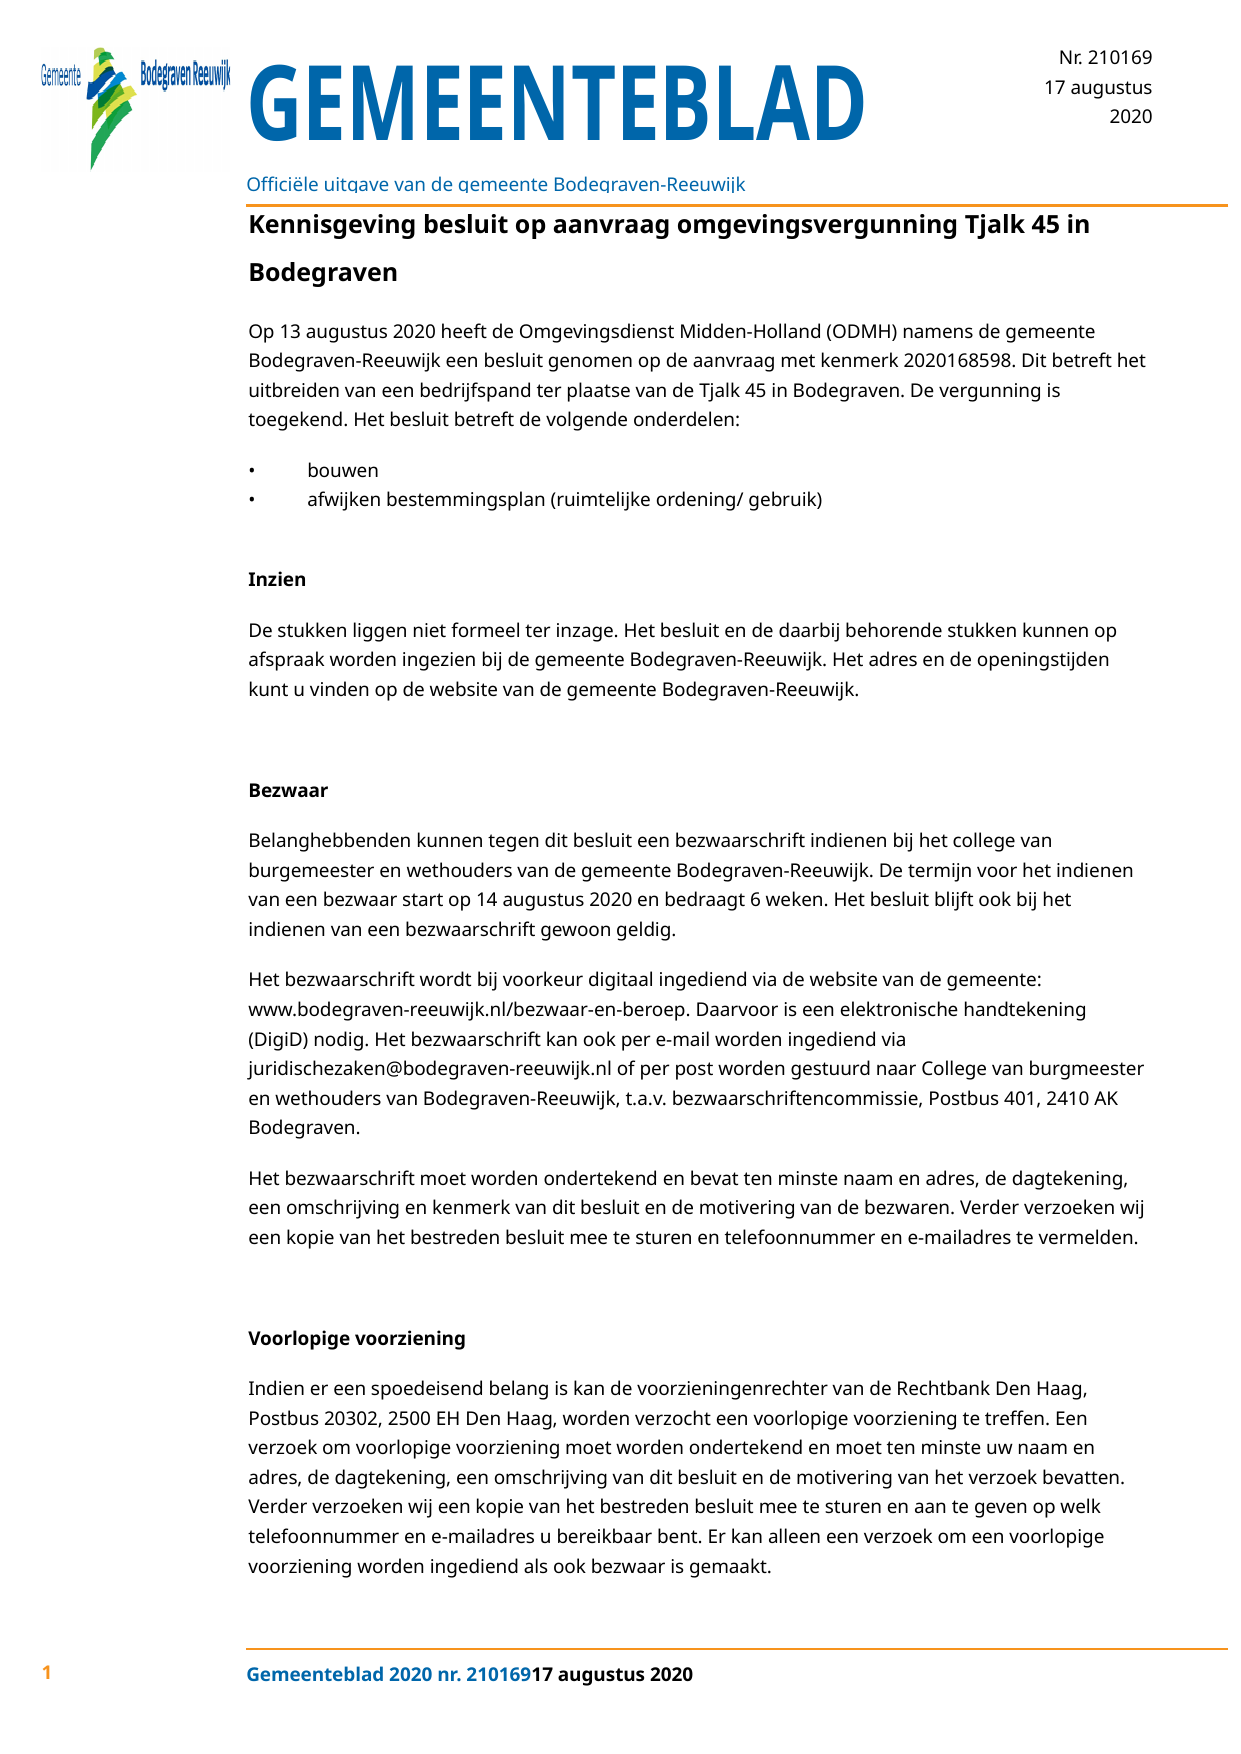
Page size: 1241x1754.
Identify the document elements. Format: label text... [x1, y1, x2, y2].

text Op 13 augustus 2020 heeft de Omgevingsdienst Midden-Holland (ODMH) namens de gemeente Bodegraven-Reeuwijk een besluit genomen op de aanvraag met kenmerk 2020168598. Dit betreft het uitbreiden van een bedrijfspand ter plaatse van de Tjalk 45 in Bodegraven. De vergunning is toegekend. Het besluit betreft de volgende onderdelen: [248, 318, 1152, 432]
text Het bezwaarschrift wordt bij voorkeur digitaal ingediend via de website van de gemeente: www.bodegraven-reeuwijk.nl/bezwaar-en-beroep. Daarvoor is een elektronische handtekening (DigiD) nodig. Het bezwaarschrift kan ook per e-mail worden ingediend via juridischezaken@bodegraven-reeuwijk.nl of per post worden gestuurd naar College van burgmeester en wethouders van Bodegraven-Reeuwijk, t.a.v. bezwaarschriftencommissie, Postbus 401, 2410 AK Bodegraven. [248, 967, 1152, 1140]
text Kennisgeving besluit op aanvraag omgevingsvergunning Tjalk 45 in Bodegraven [248, 207, 1152, 288]
list bouwen [248, 457, 1152, 483]
text Belanghebbenden kunnen tegen dit besluit een bezwaarschrift indienen bij het college van burgemeester en wethouders van de gemeente Bodegraven-Reeuwijk. De termijn voor het indienen van een bezwaar start op 14 augustus 2020 en bedraagt 6 weken. Het besluit blijft ook bij het indienen van een bezwaarschrift gewoon geldig. [248, 827, 1152, 942]
text De stukken liggen niet formeel ter inzage. Het besluit en de daarbij behorende stukken kunnen op afspraak worden ingezien bij de gemeente Bodegraven-Reeuwijk. Het adres en de openingstijden kunt u vinden op de website van de gemeente Bodegraven-Reeuwijk. [248, 617, 1152, 702]
text Indien er een spoedeisend belang is kan de voorzieningenrechter van de Rechtbank Den Haag, Postbus 20302, 2500 EH Den Haag, worden verzocht een voorlopige voorziening te treffen. Een verzoek om voorlopige voorziening moet worden ondertekend en moet ten minste uw naam en adres, de dagtekening, een omschrijving van dit besluit en de motivering van het verzoek bevatten. Verder verzoeken wij een kopie van het bestreden besluit mee te sturen en aan te geven op welk telefoonnummer en e-mailadres u bereikbaar bent. Er kan alleen een verzoek om een voorlopige voorziening worden ingediend als ook bezwaar is gemaakt. [248, 1375, 1152, 1579]
text Inzien [248, 567, 1152, 592]
text Bezwaar [248, 777, 1152, 803]
text Het bezwaarschrift moet worden ondertekend en bevat ten minste naam en adres, de dagtekening, een omschrijving en kenmerk van dit besluit en de motivering van de bezwaren. Verder verzoeken wij een kopie van het bestreden besluit mee te sturen en telefoonnummer en e-mailadres te vermelden. [248, 1165, 1152, 1250]
text Voorlopige voorziening [248, 1325, 1152, 1351]
list afwijken bestemmingsplan (ruimtelijke ordening/ gebruik) [248, 487, 1152, 512]
picture [41, 47, 231, 172]
